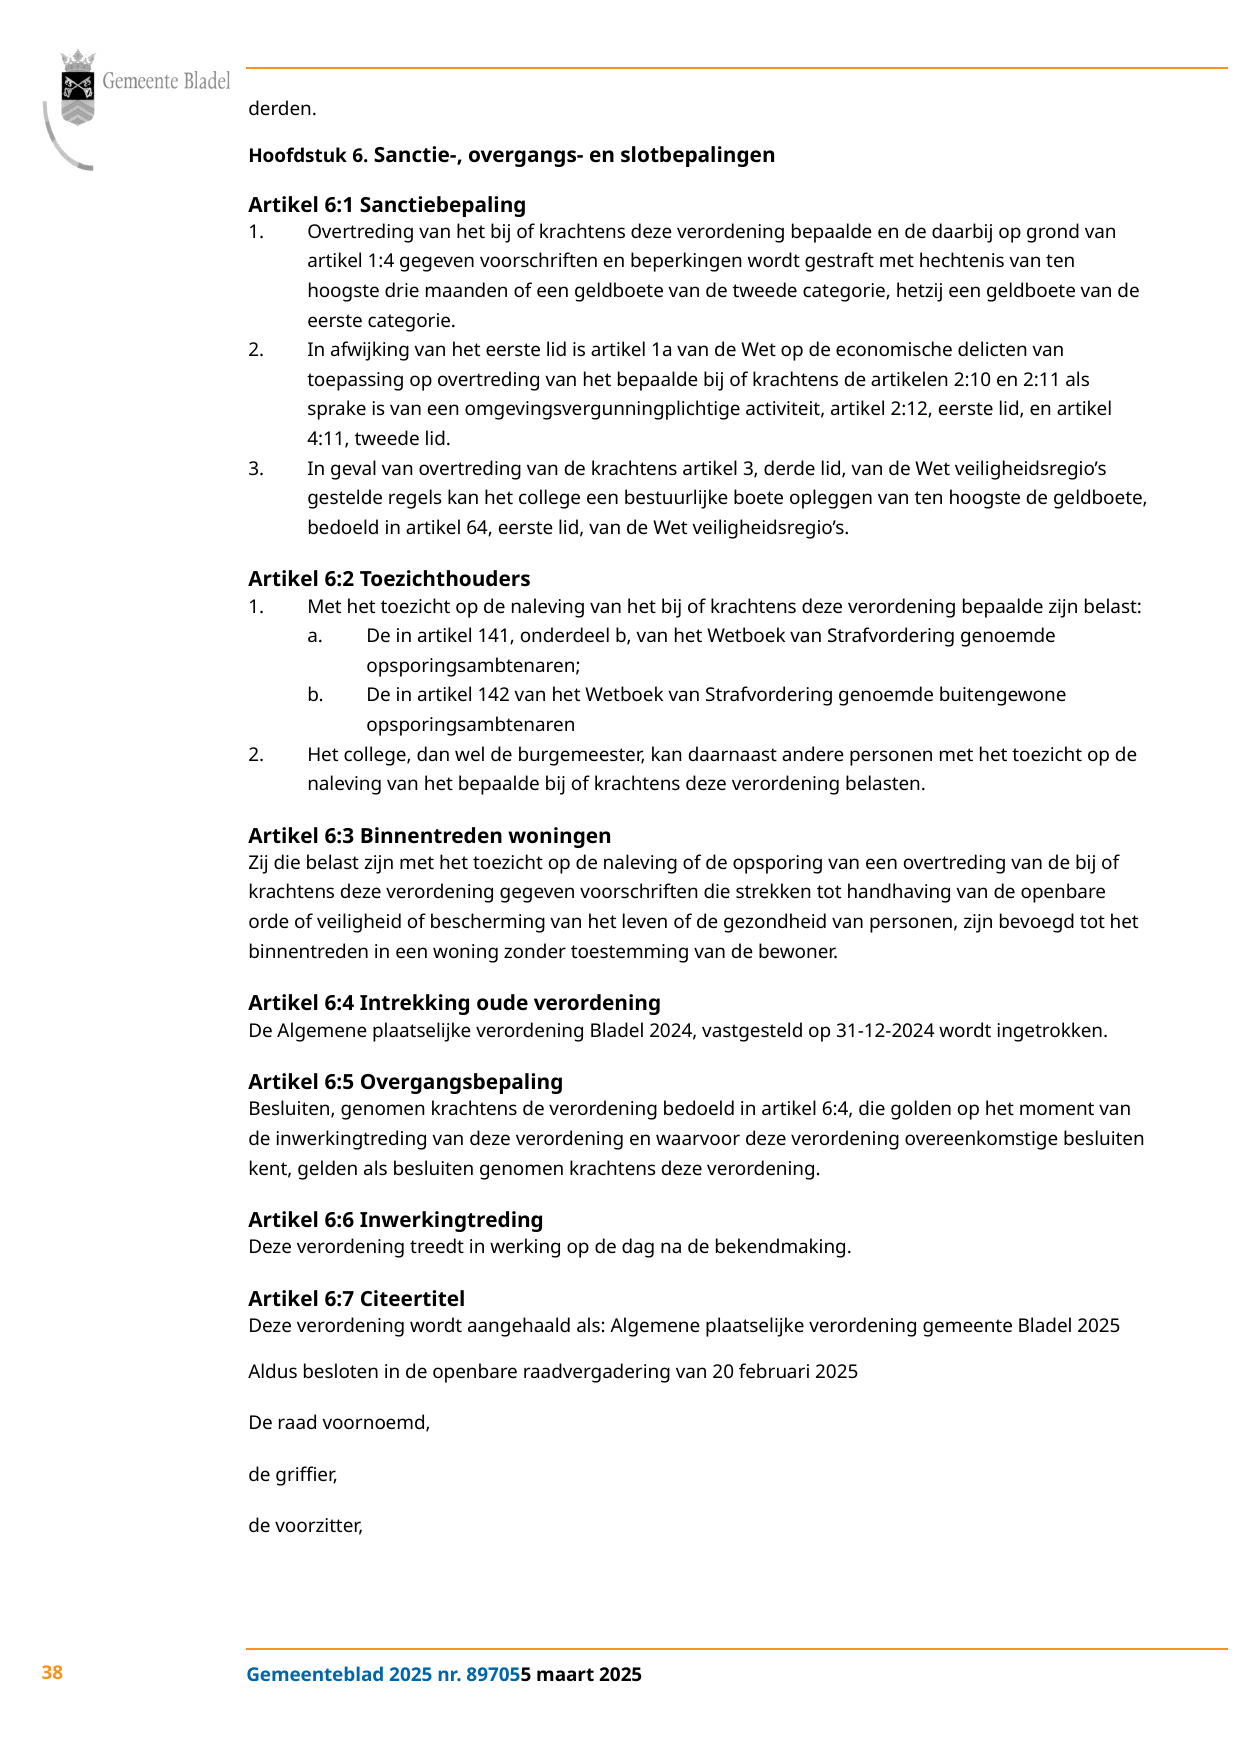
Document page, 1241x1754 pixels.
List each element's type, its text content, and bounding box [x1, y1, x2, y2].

text Artikel 6:5 Overgangsbepaling [248, 1067, 1152, 1096]
text Artikel 6:1 Sanctiebepaling [248, 190, 1152, 218]
text De Algemene plaatselijke verordening Bladel 2024, vastgesteld op 31-12-2024 wordt ingetrokken. [248, 1017, 1152, 1042]
text Deze verordening wordt aangehaald als: Algemene plaatselijke verordening gemeente Bladel 2025 [248, 1312, 1152, 1338]
text derden. [248, 95, 1152, 121]
list De in artikel 142 van het Wetboek van Strafvordering genoemde buitengewone opsporingsambtenaren [307, 682, 1152, 737]
text Zij die belast zijn met het toezicht op de naleving of de opsporing van een overtreding van de bij of krachtens deze verordening gegeven voorschriften die strekken tot handhaving van de openbare orde of veiligheid of bescherming van het leven of de gezondheid van personen, zijn bevoegd tot het binnentreden in een woning zonder toestemming van de bewoner. [248, 849, 1152, 964]
text Artikel 6:4 Intrekking oude verordening [248, 988, 1152, 1017]
text Deze verordening treedt in werking op de dag na de bekendmaking. [248, 1234, 1152, 1259]
list Het college, dan wel de burgemeester, kan daarnaast andere personen met het toezicht op de naleving van het bepaalde bij of krachtens deze verordening belasten. [248, 741, 1152, 796]
text Artikel 6:2 Toezichthouders [248, 564, 1152, 593]
text Hoofdstuk 6. Sanctie-, overgangs- en slotbepalingen [248, 140, 1152, 169]
text de voorzitter, [248, 1512, 1152, 1538]
list In afwijking van het eerste lid is artikel 1a van de Wet op de economische delicten van toepassing op overtreding van het bepaalde bij of krachtens de artikelen 2:10 en 2:11 als sprake is van een omgevingsvergunningplichtige activiteit, artikel 2:12, eerste lid, en artikel 4:11, tweede lid. [248, 336, 1152, 451]
text de griffier, [248, 1461, 1152, 1487]
text Besluiten, genomen krachtens de verordening bedoeld in artikel 6:4, die golden op het moment van de inwerkingtreding van deze verordening en waarvoor deze verordening overeenkomstige besluiten kent, gelden als besluiten genomen krachtens deze verordening. [248, 1096, 1152, 1181]
text Artikel 6:7 Citeertitel [248, 1284, 1152, 1312]
text De raad voornoemd, [248, 1409, 1152, 1435]
text Artikel 6:3 Binnentreden woningen [248, 821, 1152, 849]
list De in artikel 141, onderdeel b, van het Wetboek van Strafvordering genoemde opsporingsambtenaren; [307, 622, 1152, 678]
list Met het toezicht op de naleving van het bij of krachtens deze verordening bepaalde zijn belast: [248, 593, 1152, 618]
text Artikel 6:6 Inwerkingtreding [248, 1205, 1152, 1234]
text Aldus besloten in de openbare raadvergadering van 20 februari 2025 [248, 1358, 1152, 1384]
picture [41, 47, 231, 172]
list Overtreding van het bij of krachtens deze verordening bepaalde en de daarbij op grond van artikel 1:4 gegeven voorschriften en beperkingen wordt gestraft met hechtenis van ten hoogste drie maanden of een geldboete van de tweede categorie, hetzij een geldboete van de eerste categorie. [248, 218, 1152, 333]
list In geval van overtreding van de krachtens artikel 3, derde lid, van de Wet veiligheidsregio’s gestelde regels kan het college een bestuurlijke boete opleggen van ten hoogste de geldboete, bedoeld in artikel 64, eerste lid, van de Wet veiligheidsregio’s. [248, 455, 1152, 540]
